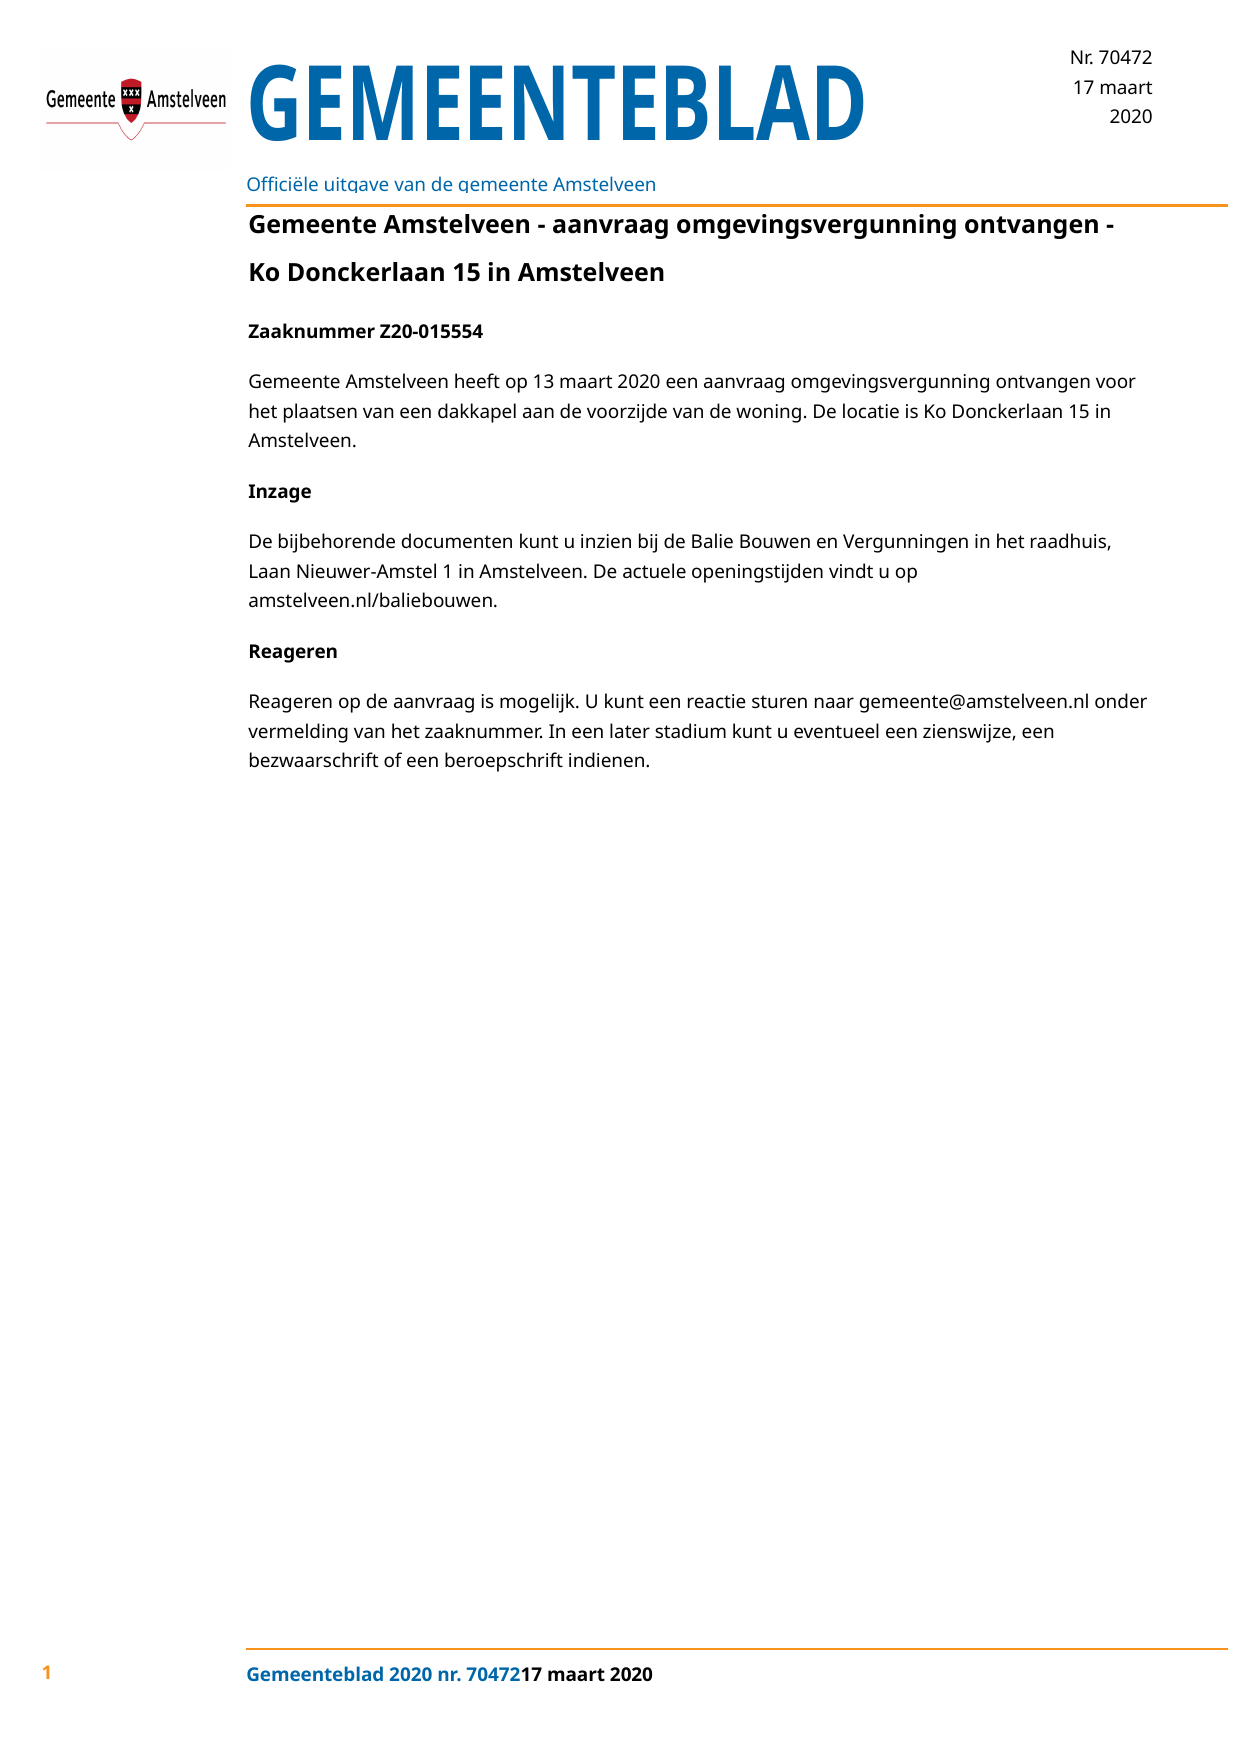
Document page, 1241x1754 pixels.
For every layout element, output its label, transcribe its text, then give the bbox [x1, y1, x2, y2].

text Zaaknummer Z20-015554 [248, 318, 1152, 344]
text Reageren [248, 638, 1152, 664]
text Gemeente Amstelveen heeft op 13 maart 2020 een aanvraag omgevingsvergunning ontvangen voor het plaatsen van een dakkapel aan de voorzijde van de woning. De locatie is Ko Donckerlaan 15 in Amstelveen. [248, 368, 1152, 453]
text Inzage [248, 478, 1152, 504]
text Reageren op de aanvraag is mogelijk. U kunt een reactie sturen naar gemeente@amstelveen.nl onder vermelding van het zaaknummer. In een later stadium kunt u eventueel een zienswijze, een bezwaarschrift of een beroepschrift indienen. [248, 688, 1152, 773]
picture [41, 47, 231, 172]
text De bijbehorende documenten kunt u inzien bij de Balie Bouwen en Vergunningen in het raadhuis, Laan Nieuwer-Amstel 1 in Amstelveen. De actuele openingstijden vindt u op amstelveen.nl/baliebouwen. [248, 528, 1152, 613]
text Gemeente Amstelveen - aanvraag omgevingsvergunning ontvangen - Ko Donckerlaan 15 in Amstelveen [248, 207, 1152, 288]
